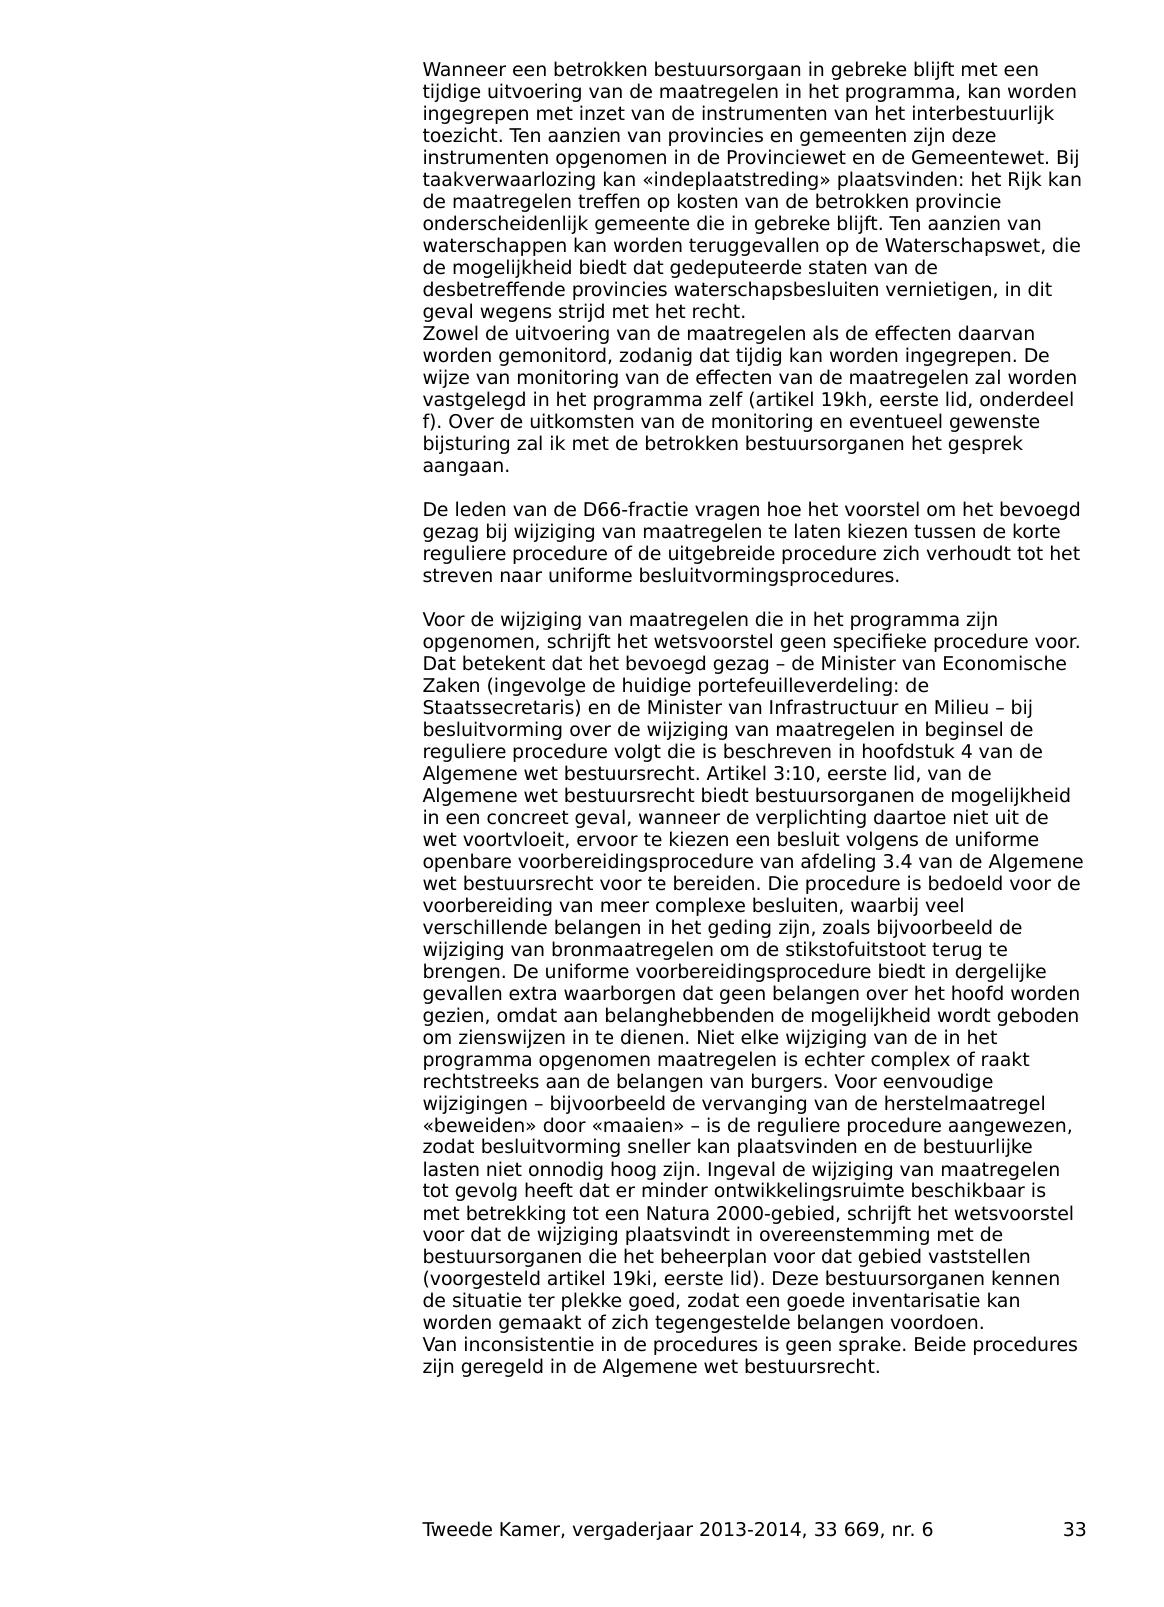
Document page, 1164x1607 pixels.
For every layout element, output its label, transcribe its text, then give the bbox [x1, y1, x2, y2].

text Zowel de uitvoering van de maatregelen als de effecten daarvan worden gemonitord, zodanig dat tijdig kan worden ingegrepen. De wijze van monitoring van de effecten van de maatregelen zal worden vastgelegd in het programma zelf (artikel 19kh, eerste lid, onderdeel f). Over de uitkomsten van de monitoring en eventueel gewenste bijsturing zal ik met de betrokken bestuursorganen het gesprek aangaan. [422, 323, 1087, 477]
text Van inconsistentie in de procedures is geen sprake. Beide procedures zijn geregeld in de Algemene wet bestuursrecht. [422, 1334, 1087, 1378]
text Wanneer een betrokken bestuursorgaan in gebreke blijft met een tijdige uitvoering van de maatregelen in het programma, kan worden ingegrepen met inzet van de instrumenten van het interbestuurlijk toezicht. Ten aanzien van provincies en gemeenten zijn deze instrumenten opgenomen in de Provinciewet en de Gemeentewet. Bij taakverwaarlozing kan «indeplaatstreding» plaatsvinden: het Rijk kan de maatregelen treffen op kosten van de betrokken provincie onderscheidenlijk gemeente die in gebreke blijft. Ten aanzien van waterschappen kan worden teruggevallen op de Waterschapswet, die de mogelijkheid biedt dat gedeputeerde staten van de desbetreffende provincies waterschapsbesluiten vernietigen, in dit geval wegens strijd met het recht. [422, 59, 1087, 323]
text De leden van de D66-fractie vragen hoe het voorstel om het bevoegd gezag bij wijziging van maatregelen te laten kiezen tussen de korte reguliere procedure of de uitgebreide procedure zich verhoudt tot het streven naar uniforme besluitvormingsprocedures. [422, 499, 1087, 587]
text Voor de wijziging van maatregelen die in het programma zijn opgenomen, schrijft het wetsvoorstel geen specifieke procedure voor. Dat betekent dat het bevoegd gezag – de Minister van Economische Zaken (ingevolge de huidige portefeuilleverdeling: de Staatssecretaris) en de Minister van Infrastructuur en Milieu – bij besluitvorming over de wijziging van maatregelen in beginsel de reguliere procedure volgt die is beschreven in hoofdstuk 4 van de Algemene wet bestuursrecht. Artikel 3:10, eerste lid, van de Algemene wet bestuursrecht biedt bestuursorganen de mogelijkheid in een concreet geval, wanneer de verplichting daartoe niet uit de wet voortvloeit, ervoor te kiezen een besluit volgens de uniforme openbare voorbereidingsprocedure van afdeling 3.4 van de Algemene wet bestuursrecht voor te bereiden. Die procedure is bedoeld voor de voorbereiding van meer complexe besluiten, waarbij veel verschillende belangen in het geding zijn, zoals bijvoorbeeld de wijziging van bronmaatregelen om de stikstofuitstoot terug te brengen. De uniforme voorbereidingsprocedure biedt in dergelijke gevallen extra waarborgen dat geen belangen over het hoofd worden gezien, omdat aan belanghebbenden de mogelijkheid wordt geboden om zienswijzen in te dienen. Niet elke wijziging van de in het programma opgenomen maatregelen is echter complex of raakt rechtstreeks aan de belangen van burgers. Voor eenvoudige wijzigingen – bijvoorbeeld de vervanging van de herstelmaatregel «beweiden» door «maaien» – is de reguliere procedure aangewezen, zodat besluitvorming sneller kan plaatsvinden en de bestuurlijke lasten niet onnodig hoog zijn. Ingeval de wijziging van maatregelen tot gevolg heeft dat er minder ontwikkelingsruimte beschikbaar is met betrekking tot een Natura 2000-gebied, schrijft het wetsvoorstel voor dat de wijziging plaatsvindt in overeenstemming met de bestuursorganen die het beheerplan voor dat gebied vaststellen (voorgesteld artikel 19ki, eerste lid). Deze bestuursorganen kennen de situatie ter plekke goed, zodat een goede inventarisatie kan worden gemaakt of zich tegengestelde belangen voordoen. [422, 609, 1087, 1334]
